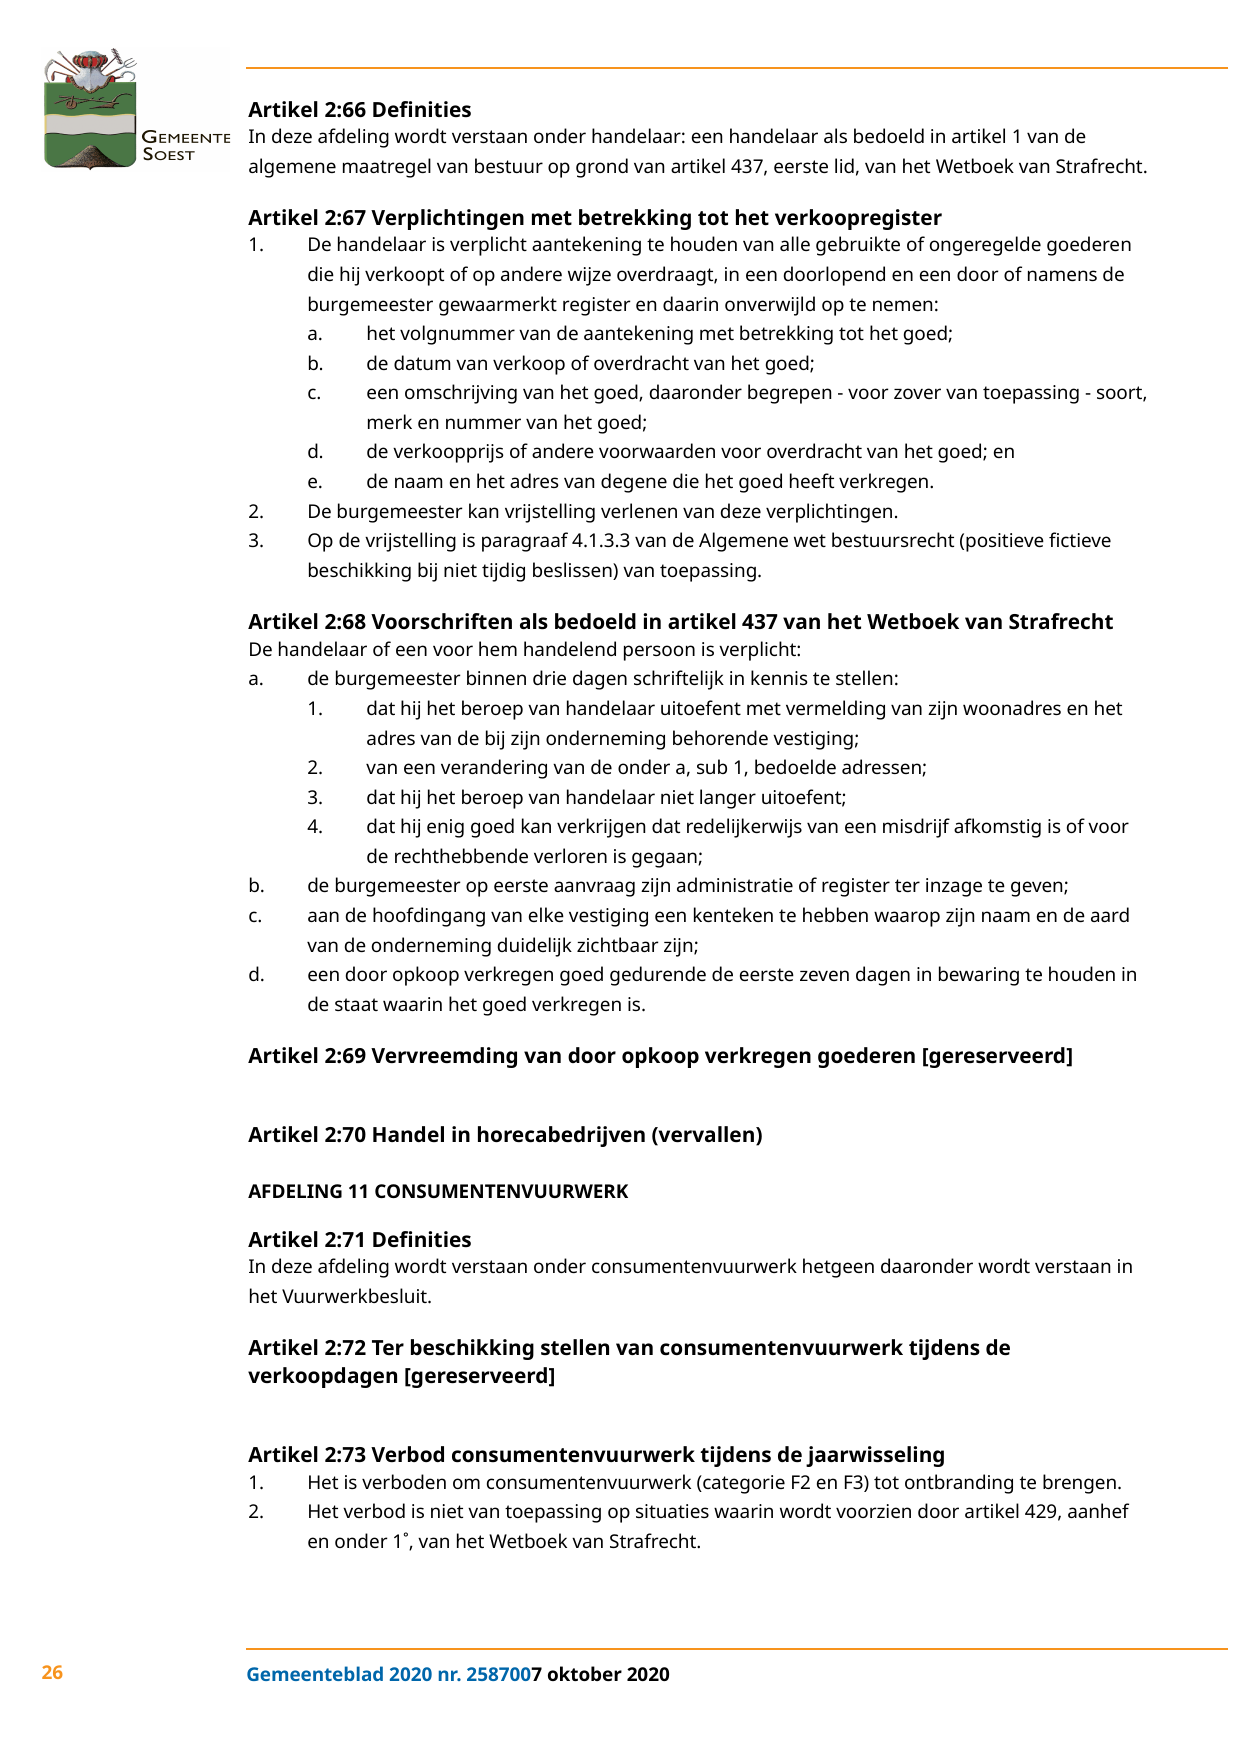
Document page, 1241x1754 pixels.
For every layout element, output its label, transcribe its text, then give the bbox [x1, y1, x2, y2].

text Artikel 2:73 Verbod consumentenvuurwerk tijdens de jaarwisseling [248, 1441, 1152, 1469]
text Artikel 2:72 Ter beschikking stellen van consumentenvuurwerk tijdens de verkoopdagen [gereserveerd] [248, 1333, 1152, 1390]
picture [41, 47, 231, 172]
list de burgemeester binnen drie dagen schriftelijk in kennis te stellen: [248, 666, 1152, 691]
list van een verandering van de onder a, sub 1, bedoelde adressen; [307, 754, 1152, 780]
list dat hij het beroep van handelaar uitoefent met vermelding van zijn woonadres en het adres van de bij zijn onderneming behorende vestiging; [307, 695, 1152, 750]
list de burgemeester op eerste aanvraag zijn administratie of register ter inzage te geven; [248, 873, 1152, 898]
text Artikel 2:66 Definities [248, 95, 1152, 123]
text De handelaar of een voor hem handelend persoon is verplicht: [248, 636, 1152, 662]
list het volgnummer van de aantekening met betrekking tot het goed; [307, 320, 1152, 346]
list een omschrijving van het goed, daaronder begrepen - voor zover van toepassing - soort, merk en nummer van het goed; [307, 379, 1152, 435]
list Het is verboden om consumentenvuurwerk (categorie F2 en F3) tot ontbranding te brengen. [248, 1469, 1152, 1495]
list dat hij het beroep van handelaar niet langer uitoefent; [307, 784, 1152, 809]
list de naam en het adres van degene die het goed heeft verkregen. [307, 468, 1152, 494]
text In deze afdeling wordt verstaan onder consumentenvuurwerk hetgeen daaronder wordt verstaan in het Vuurwerkbesluit. [248, 1253, 1152, 1308]
list Het verbod is niet van toepassing op situaties waarin wordt voorzien door artikel 429, aanhef en onder 1˚, van het Wetboek van Strafrecht. [248, 1498, 1152, 1554]
list dat hij enig goed kan verkrijgen dat redelijkerwijs van een misdrijf afkomstig is of voor de rechthebbende verloren is gegaan; [307, 813, 1152, 869]
text In deze afdeling wordt verstaan onder handelaar: een handelaar als bedoeld in artikel 1 van de algemene maatregel van bestuur op grond van artikel 437, eerste lid, van het Wetboek van Strafrecht. [248, 123, 1152, 178]
text AFDELING 11 CONSUMENTENVUURWERK [248, 1178, 1152, 1204]
list aan de hoofdingang van elke vestiging een kenteken te hebben waarop zijn naam en de aard van de onderneming duidelijk zichtbaar zijn; [248, 902, 1152, 957]
list Op de vrijstelling is paragraaf 4.1.3.3 van de Algemene wet bestuursrecht (positieve fictieve beschikking bij niet tijdig beslissen) van toepassing. [248, 527, 1152, 583]
list een door opkoop verkregen goed gedurende de eerste zeven dagen in bewaring te houden in de staat waarin het goed verkregen is. [248, 961, 1152, 1017]
text Artikel 2:67 Verplichtingen met betrekking tot het verkoopregister [248, 203, 1152, 232]
text Artikel 2:71 Definities [248, 1225, 1152, 1253]
list De handelaar is verplicht aantekening te houden van alle gebruikte of ongeregelde goederen die hij verkoopt of op andere wijze overdraagt, in een doorlopend en een door of namens de burgemeester gewaarmerkt register en daarin onverwijld op te nemen: [248, 232, 1152, 317]
text Artikel 2:70 Handel in horecabedrijven (vervallen) [248, 1120, 1152, 1149]
list de datum van verkoop of overdracht van het goed; [307, 350, 1152, 376]
text Artikel 2:69 Vervreemding van door opkoop verkregen goederen [gereserveerd] [248, 1041, 1152, 1070]
list de verkoopprijs of andere voorwaarden voor overdracht van het goed; en [307, 439, 1152, 464]
text Artikel 2:68 Voorschriften als bedoeld in artikel 437 van het Wetboek van Strafrecht [248, 607, 1152, 636]
list De burgemeester kan vrijstelling verlenen van deze verplichtingen. [248, 498, 1152, 524]
